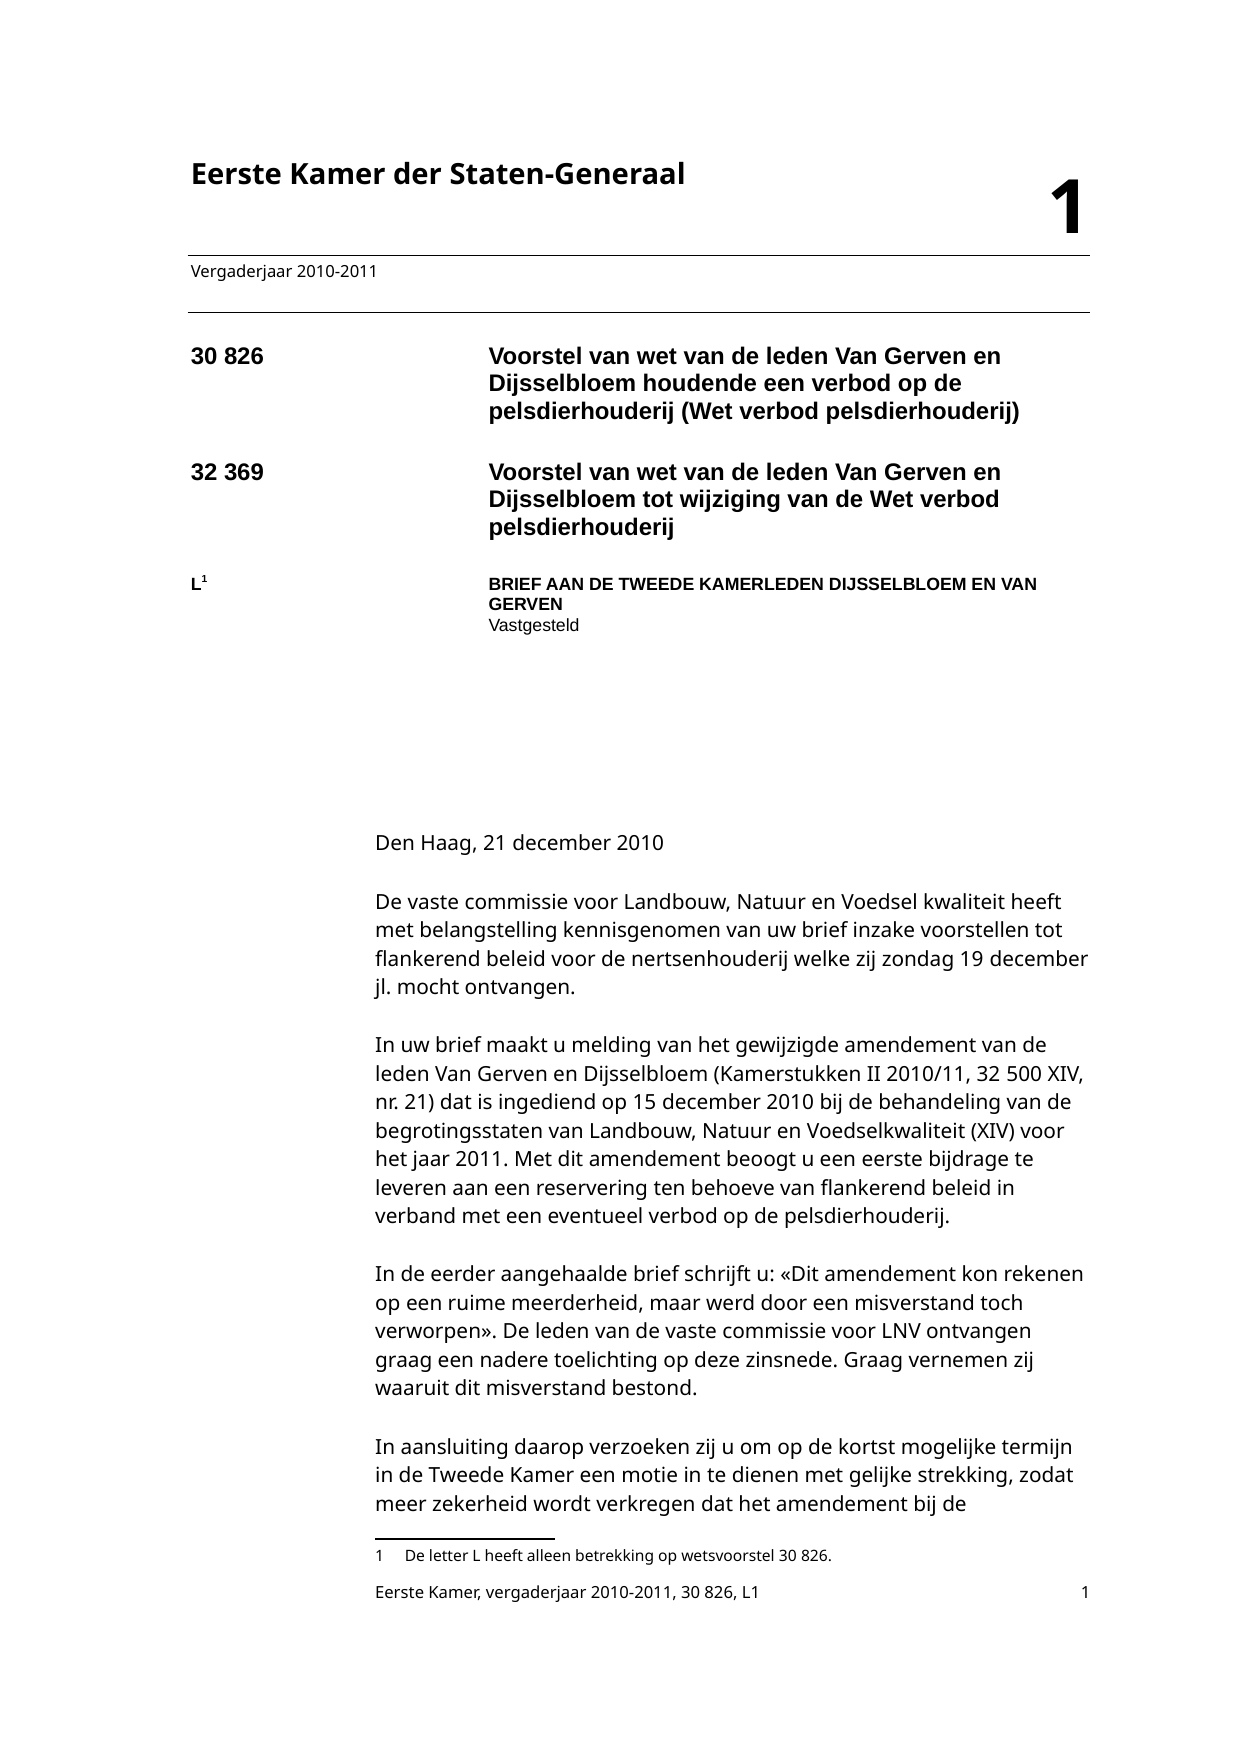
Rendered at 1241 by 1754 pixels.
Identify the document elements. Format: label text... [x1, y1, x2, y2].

table_header 1 [910, 150, 1090, 255]
table_cell L [188, 570, 485, 710]
text In de eerder aangehaalde brief schrijft u: «Dit amendement kon rekenen op een ruime meerderheid, maar werd door een misverstand toch verworpen». De leden van de vaste commissie voor LNV ontvangen graag een nadere toelichting op deze zinsnede. Graag vernemen zij waaruit dit misverstand bestond. [375, 1259, 1090, 1402]
text Den Haag, 21 december 2010 [375, 828, 1090, 857]
table_cell Vergaderjaar 2010-2011 [188, 256, 485, 312]
table_cell 32 369 [188, 455, 485, 570]
table_cell Voorstel van wet van de leden Van Gerven en Dijsselbloem tot wijziging van de Wet verbod pelsdierhouderij [485, 455, 1090, 570]
table_cell BRIEF AAN DE TWEEDE KAMERLEDEN DIJSSELBLOEM EN VAN GERVEN Vastgesteld [485, 570, 1090, 710]
table_cell [188, 313, 485, 339]
table_cell Voorstel van wet van de leden Van Gerven en Dijsselbloem houdende een verbod op de pelsdierhouderij (Wet verbod pelsdierhouderij) [485, 339, 1090, 454]
text De vaste commissie voor Landbouw, Natuur en Voedsel kwaliteit heeft met belangstelling kennisgenomen van uw brief inzake voorstellen tot flankerend beleid voor de nertsenhouderij welke zij zondag 19 december jl. mocht ontvangen. [375, 887, 1090, 1001]
table_cell 30 826 [188, 339, 485, 454]
table_cell [485, 313, 1090, 339]
text In uw brief maakt u melding van het gewijzigde amendement van de leden Van Gerven en Dijsselbloem (Kamerstukken II 2010/11, 32 500 XIV, nr. 21) dat is ingediend op 15 december 2010 bij de behandeling van de begrotingsstaten van Landbouw, Natuur en Voedselkwaliteit (XIV) voor het jaar 2011. Met dit amendement beoogt u een eerste bijdrage te leveren aan een reservering ten behoeve van flankerend beleid in verband met een eventueel verbod op de pelsdierhouderij. [375, 1031, 1090, 1229]
table_cell [485, 256, 1090, 312]
text In aansluiting daarop verzoeken zij u om op de kortst mogelijke termijn in de Tweede Kamer een motie in te dienen met gelijke strekking, zodat meer zekerheid wordt verkregen dat het amendement bij de [375, 1432, 1090, 1517]
table_header Eerste Kamer der Staten-Generaal [188, 150, 909, 255]
